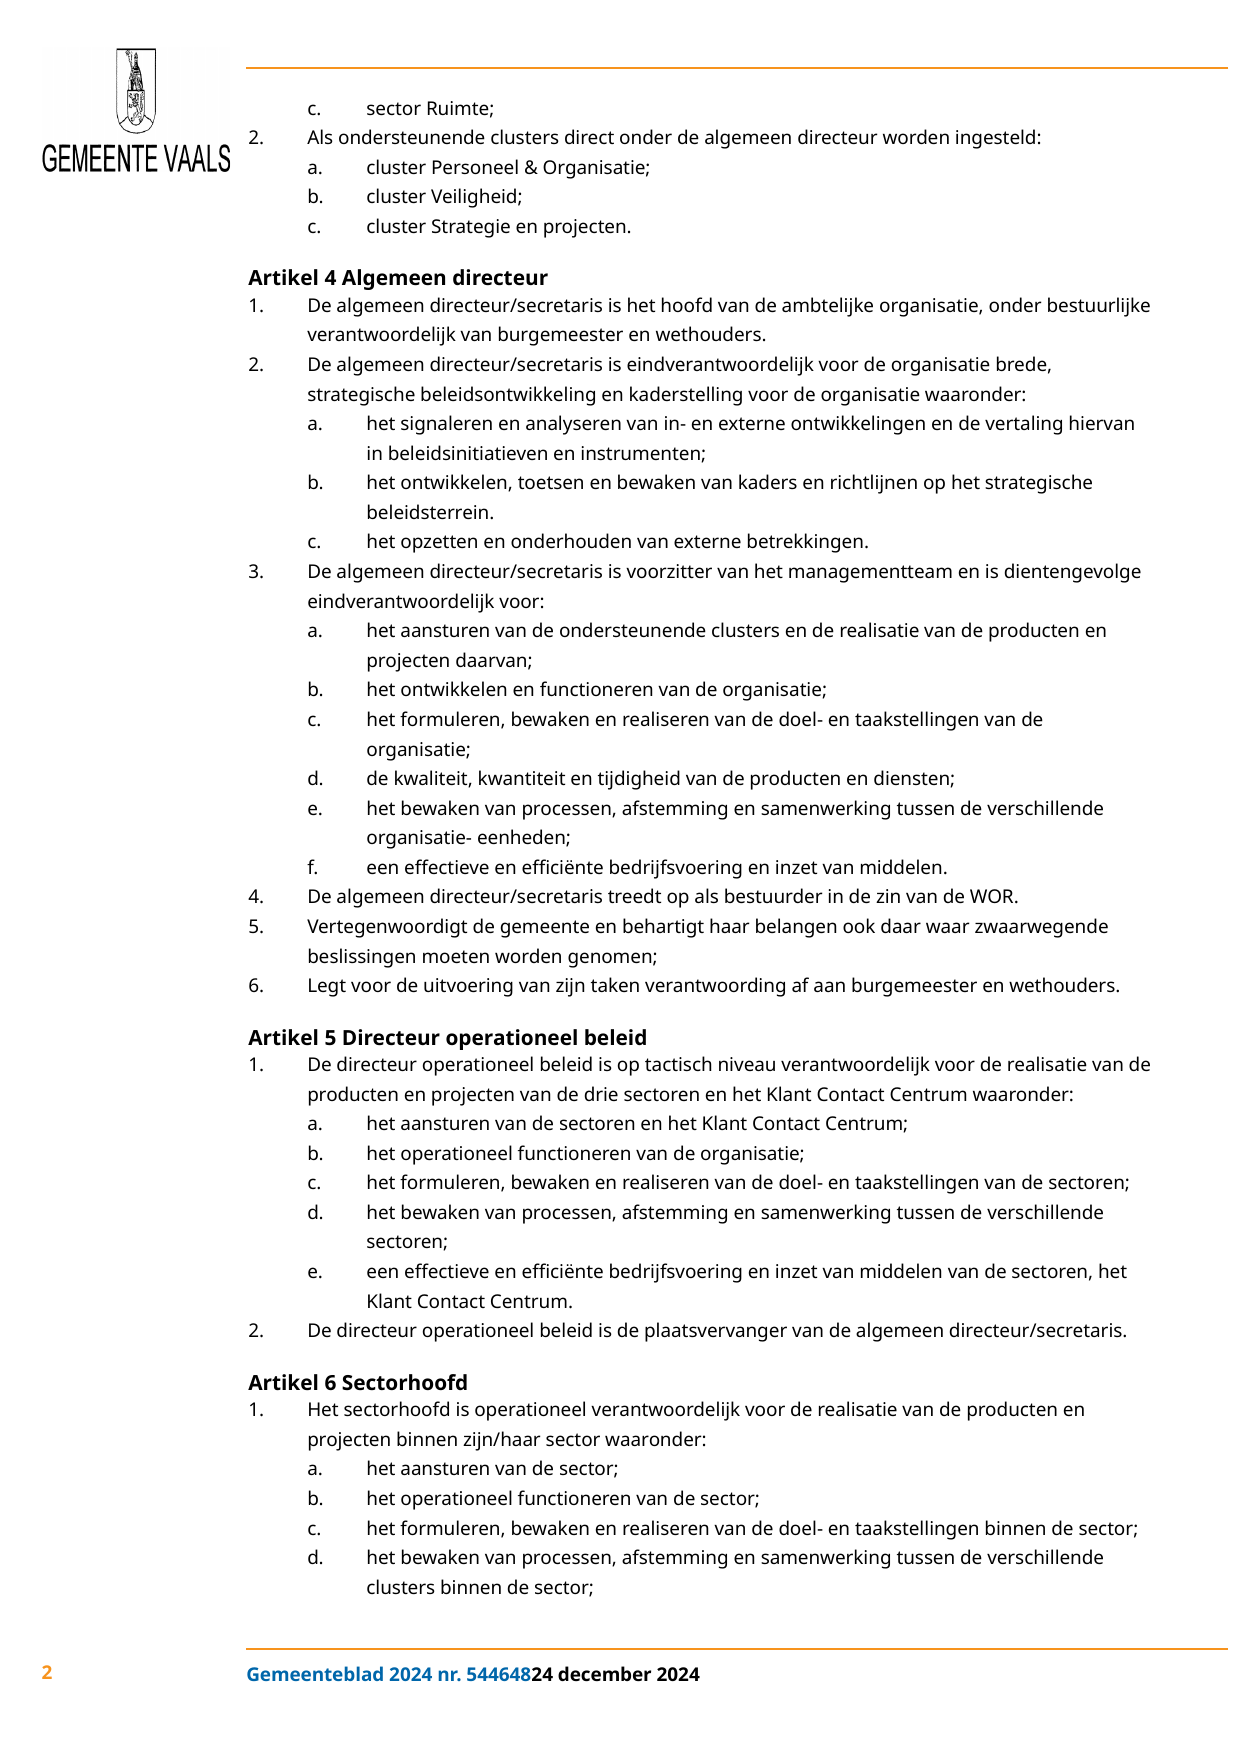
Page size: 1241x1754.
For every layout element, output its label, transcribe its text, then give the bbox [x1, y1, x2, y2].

text Artikel 5 Directeur operationeel beleid [248, 1023, 1152, 1051]
list het aansturen van de sector; [307, 1456, 1152, 1481]
list het formuleren, bewaken en realiseren van de doel- en taakstellingen van de organisatie; [307, 706, 1152, 761]
list een effectieve en efficiënte bedrijfsvoering en inzet van middelen. [307, 854, 1152, 880]
list het ontwikkelen en functioneren van de organisatie; [307, 677, 1152, 702]
text Artikel 6 Sectorhoofd [248, 1368, 1152, 1396]
list sector Ruimte; [307, 95, 1152, 121]
list Als ondersteunende clusters direct onder de algemeen directeur worden ingesteld: [248, 124, 1152, 150]
list het aansturen van de sectoren en het Klant Contact Centrum; [307, 1110, 1152, 1136]
list De directeur operationeel beleid is op tactisch niveau verantwoordelijk voor de realisatie van de producten en projecten van de drie sectoren en het Klant Contact Centrum waaronder: [248, 1051, 1152, 1107]
list De algemeen directeur/secretaris is het hoofd van de ambtelijke organisatie, onder bestuurlijke verantwoordelijk van burgemeester en wethouders. [248, 292, 1152, 347]
list de kwaliteit, kwantiteit en tijdigheid van de producten en diensten; [307, 765, 1152, 791]
picture [41, 47, 231, 172]
list De algemeen directeur/secretaris treedt op als bestuurder in de zin van de WOR. [248, 884, 1152, 909]
list Het sectorhoofd is operationeel verantwoordelijk voor de realisatie van de producten en projecten binnen zijn/haar sector waaronder: [248, 1396, 1152, 1452]
list het ontwikkelen, toetsen en bewaken van kaders en richtlijnen op het strategische beleidsterrein. [307, 469, 1152, 525]
list cluster Veiligheid; [307, 183, 1152, 209]
list het bewaken van processen, afstemming en samenwerking tussen de verschillende clusters binnen de sector; [307, 1544, 1152, 1599]
list cluster Personeel & Organisatie; [307, 154, 1152, 180]
list cluster Strategie en projecten. [307, 213, 1152, 239]
list het bewaken van processen, afstemming en samenwerking tussen de verschillende sectoren; [307, 1199, 1152, 1254]
list het bewaken van processen, afstemming en samenwerking tussen de verschillende organisatie- eenheden; [307, 795, 1152, 850]
list het aansturen van de ondersteunende clusters en de realisatie van de producten en projecten daarvan; [307, 617, 1152, 673]
list De directeur operationeel beleid is de plaatsvervanger van de algemeen directeur/secretaris. [248, 1317, 1152, 1343]
list het signaleren en analyseren van in- en externe ontwikkelingen en de vertaling hiervan in beleidsinitiatieven en instrumenten; [307, 410, 1152, 466]
list het formuleren, bewaken en realiseren van de doel- en taakstellingen van de sectoren; [307, 1169, 1152, 1195]
list het formuleren, bewaken en realiseren van de doel- en taakstellingen binnen de sector; [307, 1515, 1152, 1540]
list het operationeel functioneren van de organisatie; [307, 1140, 1152, 1166]
list Legt voor de uitvoering van zijn taken verantwoording af aan burgemeester en wethouders. [248, 972, 1152, 998]
list een effectieve en efficiënte bedrijfsvoering en inzet van middelen van de sectoren, het Klant Contact Centrum. [307, 1258, 1152, 1314]
list het opzetten en onderhouden van externe betrekkingen. [307, 529, 1152, 554]
list het operationeel functioneren van de sector; [307, 1485, 1152, 1511]
text Artikel 4 Algemeen directeur [248, 263, 1152, 292]
list Vertegenwoordigt de gemeente en behartigt haar belangen ook daar waar zwaarwegende beslissingen moeten worden genomen; [248, 913, 1152, 968]
list De algemeen directeur/secretaris is voorzitter van het managementteam en is dientengevolge eindverantwoordelijk voor: [248, 558, 1152, 613]
list De algemeen directeur/secretaris is eindverantwoordelijk voor de organisatie brede, strategische beleidsontwikkeling en kaderstelling voor de organisatie waaronder: [248, 351, 1152, 406]
